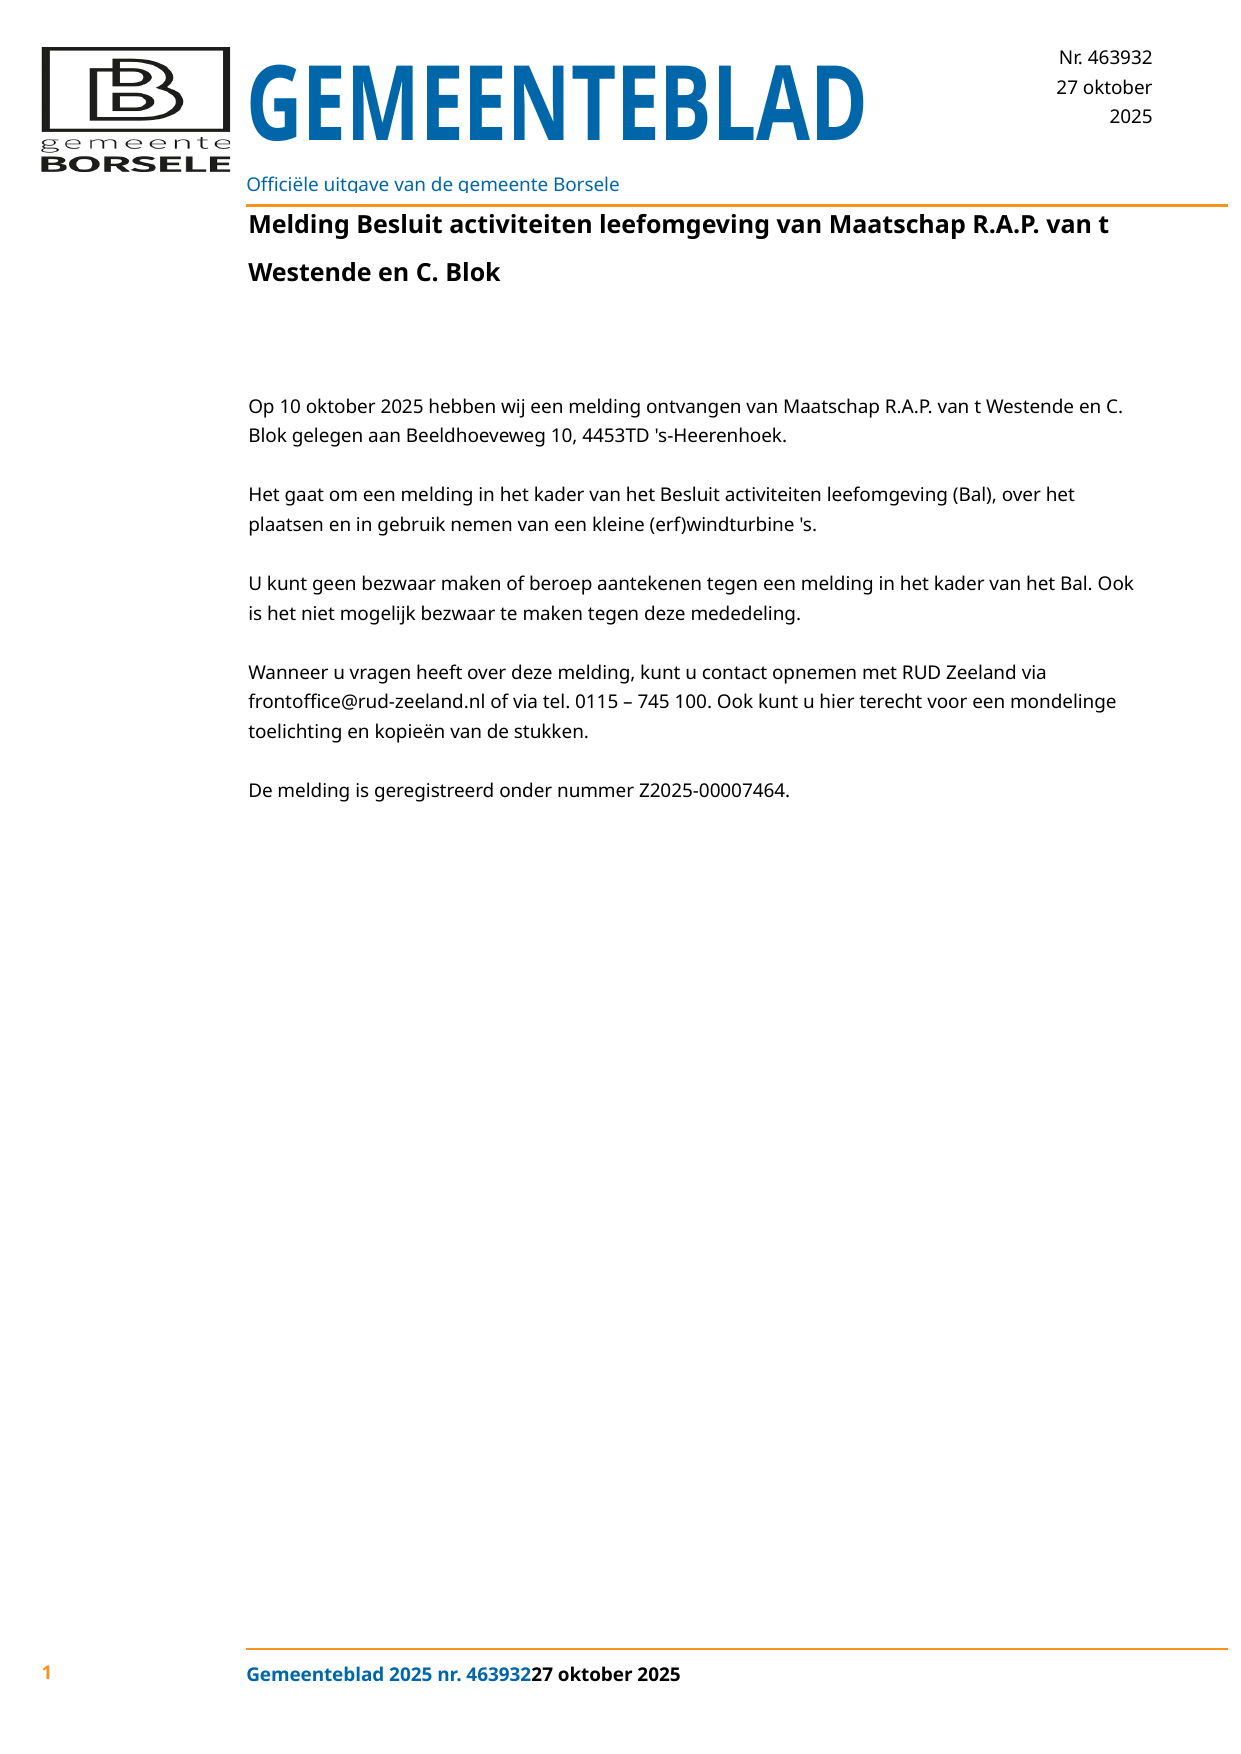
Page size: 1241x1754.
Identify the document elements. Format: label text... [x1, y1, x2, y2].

text De melding is geregistreerd onder nummer Z2025-00007464. [248, 777, 1152, 803]
text Op 10 oktober 2025 hebben wij een melding ontvangen van Maatschap R.A.P. van t Westende en C. Blok gelegen aan Beeldhoeveweg 10, 4453TD 's-Heerenhoek. [248, 393, 1152, 448]
text Wanneer u vragen heeft over deze melding, kunt u contact opnemen met RUD Zeeland via frontoffice@rud-zeeland.nl of via tel. 0115 – 745 100. Ook kunt u hier terecht voor een mondelinge toelichting en kopieën van de stukken. [248, 659, 1152, 744]
text U kunt geen bezwaar maken of beroep aantekenen tegen een melding in het kader van het Bal. Ook is het niet mogelijk bezwaar te maken tegen deze mededeling. [248, 570, 1152, 626]
picture [41, 47, 231, 172]
text Het gaat om een melding in het kader van het Besluit activiteiten leefomgeving (Bal), over het plaatsen en in gebruik nemen van een kleine (erf)windturbine 's. [248, 482, 1152, 537]
text Melding Besluit activiteiten leefomgeving van Maatschap R.A.P. van t Westende en C. Blok [248, 207, 1152, 288]
